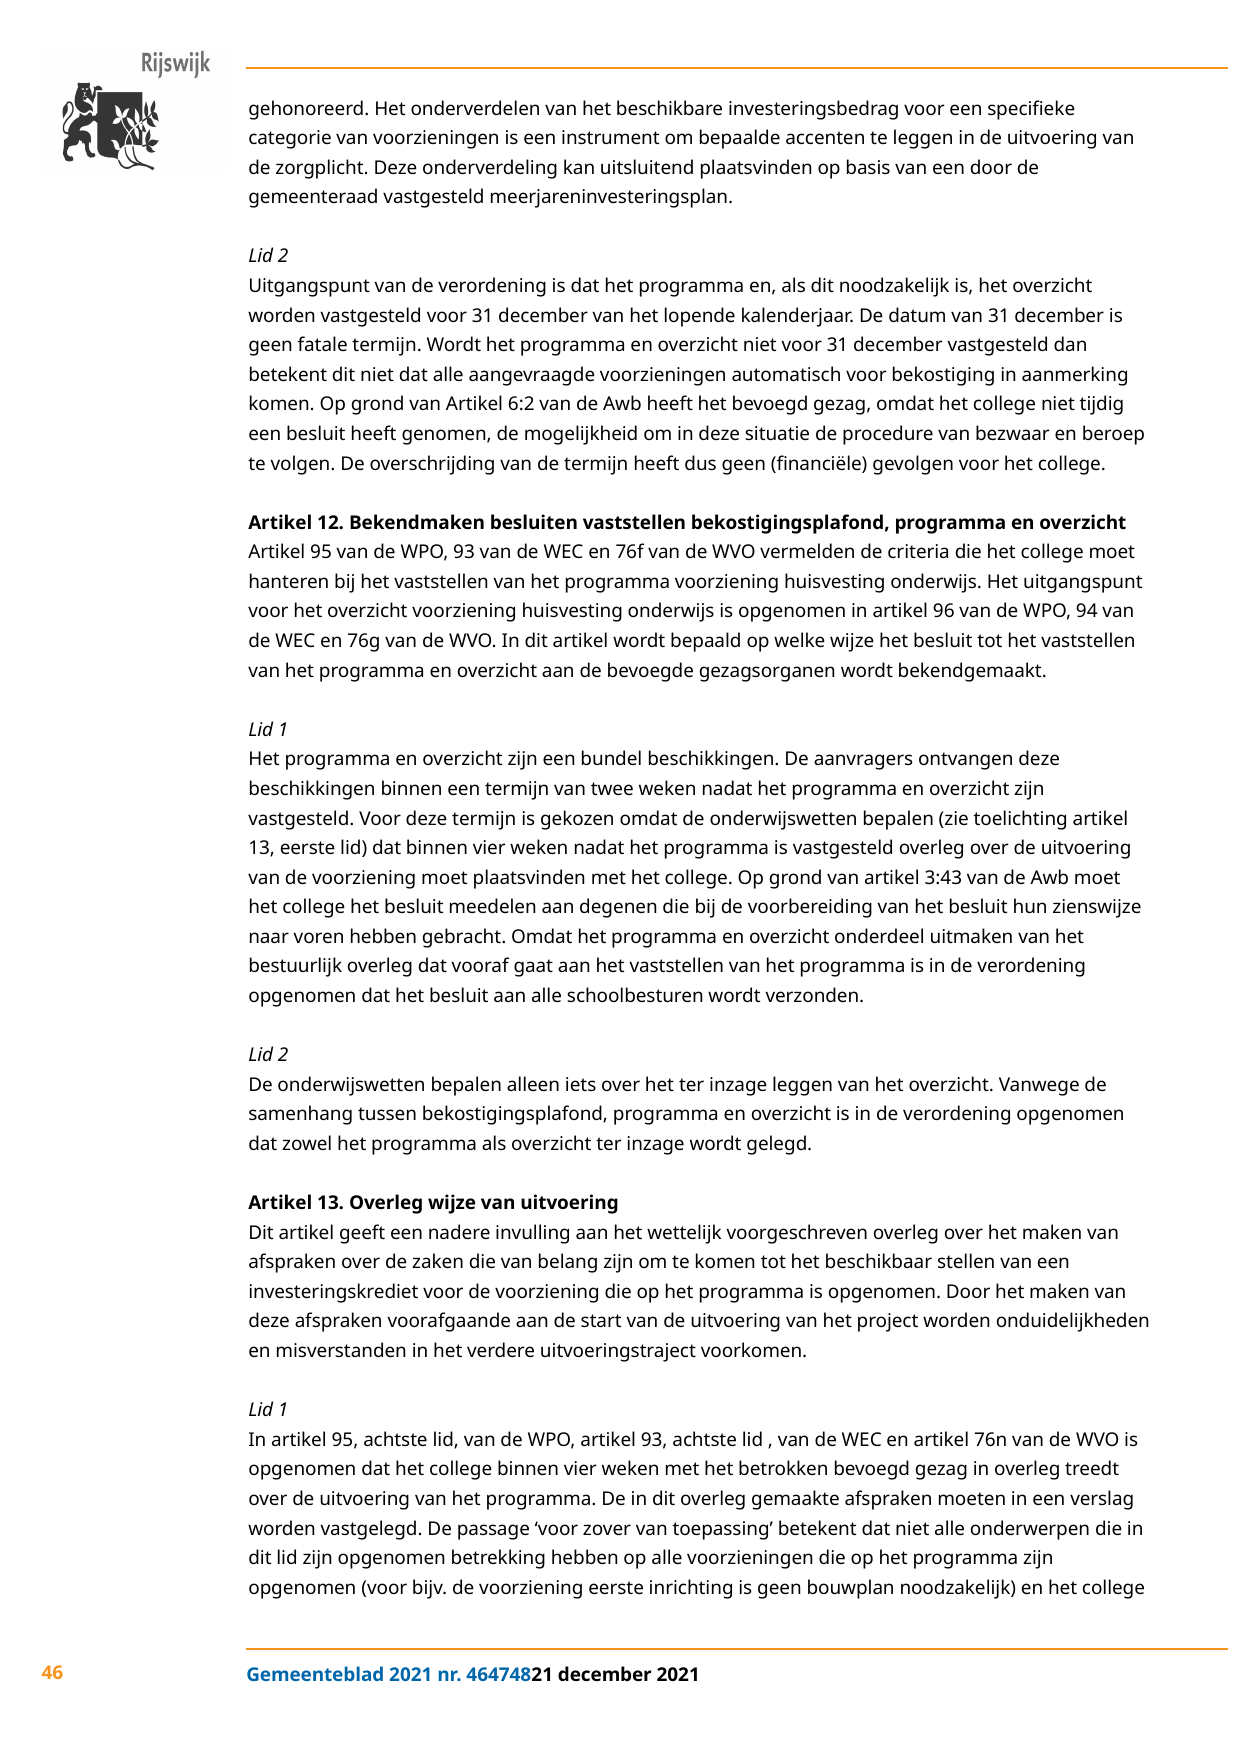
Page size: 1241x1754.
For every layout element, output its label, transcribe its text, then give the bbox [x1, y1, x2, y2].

text Het programma en overzicht zijn een bundel beschikkingen. De aanvragers ontvangen deze beschikkingen binnen een termijn van twee weken nadat het programma en overzicht zijn vastgesteld. Voor deze termijn is gekozen omdat de onderwijswetten bepalen (zie toelichting artikel 13, eerste lid) dat binnen vier weken nadat het programma is vastgesteld overleg over de uitvoering van de voorziening moet plaatsvinden met het college. Op grond van artikel 3:43 van de Awb moet het college het besluit meedelen aan degenen die bij de voorbereiding van het besluit hun zienswijze naar voren hebben gebracht. Omdat het programma en overzicht onderdeel uitmaken van het bestuurlijk overleg dat vooraf gaat aan het vaststellen van het programma is in de verordening opgenomen dat het besluit aan alle schoolbesturen wordt verzonden. [248, 746, 1152, 1008]
text Artikel 13. Overleg wijze van uitvoering [248, 1189, 1152, 1215]
text Artikel 12. Bekendmaken besluiten vaststellen bekostigingsplafond, programma en overzicht [248, 509, 1152, 535]
text Lid 1 [248, 1396, 1152, 1422]
text Lid 1 [248, 716, 1152, 742]
text gehonoreerd. Het onderverdelen van het beschikbare investeringsbedrag voor een specifieke categorie van voorzieningen is een instrument om bepaalde accenten te leggen in de uitvoering van de zorgplicht. Deze onderverdeling kan uitsluitend plaatsvinden op basis van een door de gemeenteraad vastgesteld meerjareninvesteringsplan. [248, 95, 1152, 209]
text Lid 2 [248, 243, 1152, 268]
text Uitgangspunt van de verordening is dat het programma en, als dit noodzakelijk is, het overzicht worden vastgesteld voor 31 december van het lopende kalenderjaar. De datum van 31 december is geen fatale termijn. Wordt het programma en overzicht niet voor 31 december vastgesteld dan betekent dit niet dat alle aangevraagde voorzieningen automatisch voor bekostiging in aanmerking komen. Op grond van Artikel 6:2 van de Awb heeft het bevoegd gezag, omdat het college niet tijdig een besluit heeft genomen, de mogelijkheid om in deze situatie de procedure van bezwaar en beroep te volgen. De overschrijding van de termijn heeft dus geen (financiële) gevolgen voor het college. [248, 272, 1152, 476]
text De onderwijswetten bepalen alleen iets over het ter inzage leggen van het overzicht. Vanwege de samenhang tussen bekostigingsplafond, programma en overzicht is in de verordening opgenomen dat zowel het programma als overzicht ter inzage wordt gelegd. [248, 1071, 1152, 1156]
text Lid 2 [248, 1041, 1152, 1067]
text In artikel 95, achtste lid, van de WPO, artikel 93, achtste lid , van de WEC en artikel 76n van de WVO is opgenomen dat het college binnen vier weken met het betrokken bevoegd gezag in overleg treedt over de uitvoering van het programma. De in dit overleg gemaakte afspraken moeten in een verslag worden vastgelegd. De passage ‘voor zover van toepassing’ betekent dat niet alle onderwerpen die in dit lid zijn opgenomen betrekking hebben op alle voorzieningen die op het programma zijn opgenomen (voor bijv. de voorziening eerste inrichting is geen bouwplan noodzakelijk) en het college [248, 1426, 1152, 1600]
text Dit artikel geeft een nadere invulling aan het wettelijk voorgeschreven overleg over het maken van afspraken over de zaken die van belang zijn om te komen tot het beschikbaar stellen van een investeringskrediet voor de voorziening die op het programma is opgenomen. Door het maken van deze afspraken voorafgaande aan de start van de uitvoering van het project worden onduidelijkheden en misverstanden in het verdere uitvoeringstraject voorkomen. [248, 1219, 1152, 1363]
text Artikel 95 van de WPO, 93 van de WEC en 76f van de WVO vermelden de criteria die het college moet hanteren bij het vaststellen van het programma voorziening huisvesting onderwijs. Het uitgangspunt voor het overzicht voorziening huisvesting onderwijs is opgenomen in artikel 96 van de WPO, 94 van de WEC en 76g van de WVO. In dit artikel wordt bepaald op welke wijze het besluit tot het vaststellen van het programma en overzicht aan de bevoegde gezagsorganen wordt bekendgemaakt. [248, 538, 1152, 683]
picture [41, 47, 231, 172]
